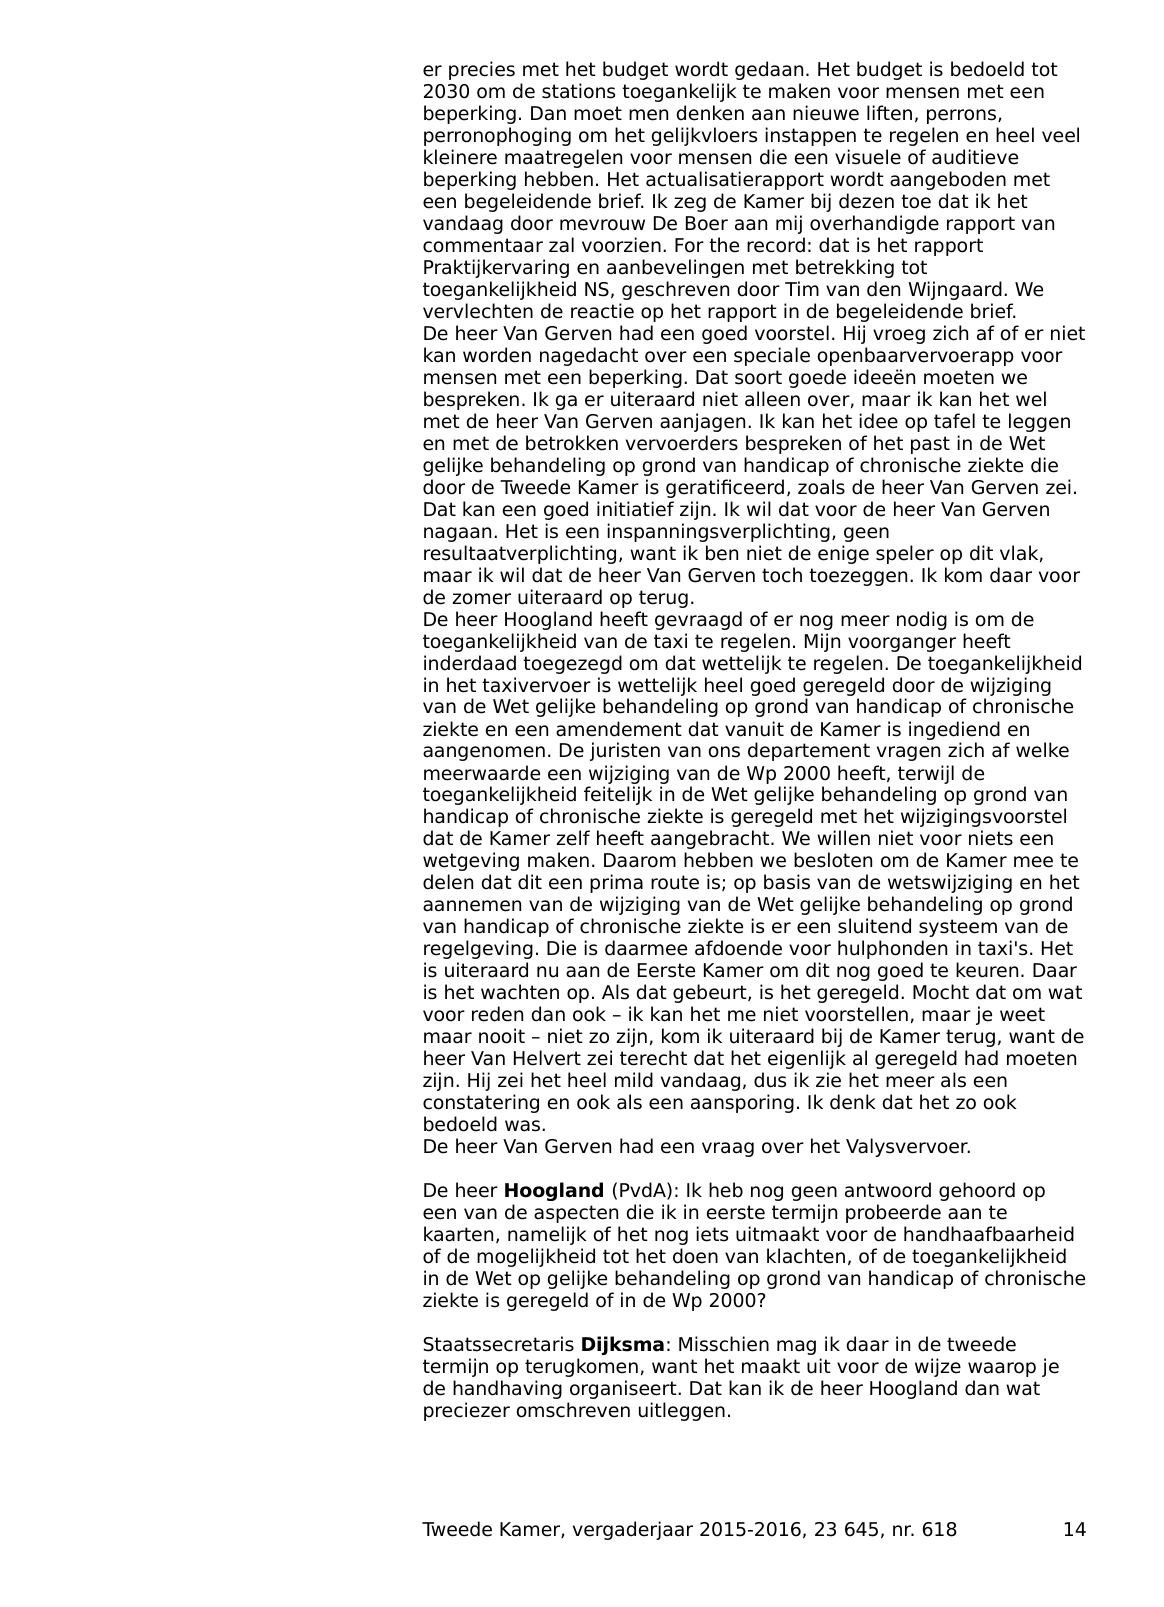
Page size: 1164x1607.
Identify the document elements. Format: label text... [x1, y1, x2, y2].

text De heer Hoogland (PvdA): Ik heb nog geen antwoord gehoord op een van de aspecten die ik in eerste termijn probeerde aan te kaarten, namelijk of het nog iets uitmaakt voor de handhaafbaarheid of de mogelijkheid tot het doen van klachten, of de toegankelijkheid in de Wet op gelijke behandeling op grond van handicap of chronische ziekte is geregeld of in de Wp 2000? [422, 1180, 1087, 1312]
text De heer Van Gerven had een vraag over het Valysvervoer. [422, 1136, 1087, 1158]
text Staatssecretaris Dijksma: Misschien mag ik daar in de tweede termijn op terugkomen, want het maakt uit voor de wijze waarop je de handhaving organiseert. Dat kan ik de heer Hoogland dan wat preciezer omschreven uitleggen. [422, 1334, 1087, 1422]
text De heer Hoogland heeft gevraagd of er nog meer nodig is om de toegankelijkheid van de taxi te regelen. Mijn voorganger heeft inderdaad toegezegd om dat wettelijk te regelen. De toegankelijkheid in het taxivervoer is wettelijk heel goed geregeld door de wijziging van de Wet gelijke behandeling op grond van handicap of chronische ziekte en een amendement dat vanuit de Kamer is ingediend en aangenomen. De juristen van ons departement vragen zich af welke meerwaarde een wijziging van de Wp 2000 heeft, terwijl de toegankelijkheid feitelijk in de Wet gelijke behandeling op grond van handicap of chronische ziekte is geregeld met het wijzigingsvoorstel dat de Kamer zelf heeft aangebracht. We willen niet voor niets een wetgeving maken. Daarom hebben we besloten om de Kamer mee te delen dat dit een prima route is; op basis van de wetswijziging en het aannemen van de wijziging van de Wet gelijke behandeling op grond van handicap of chronische ziekte is er een sluitend systeem van de regelgeving. Die is daarmee afdoende voor hulphonden in taxi's. Het is uiteraard nu aan de Eerste Kamer om dit nog goed te keuren. Daar is het wachten op. Als dat gebeurt, is het geregeld. Mocht dat om wat voor reden dan ook – ik kan het me niet voorstellen, maar je weet maar nooit – niet zo zijn, kom ik uiteraard bij de Kamer terug, want de heer Van Helvert zei terecht dat het eigenlijk al geregeld had moeten zijn. Hij zei het heel mild vandaag, dus ik zie het meer als een constatering en ook als een aansporing. Ik denk dat het zo ook bedoeld was. [422, 608, 1087, 1136]
text De heer Van Gerven had een goed voorstel. Hij vroeg zich af of er niet kan worden nagedacht over een speciale openbaarvervoerapp voor mensen met een beperking. Dat soort goede ideeën moeten we bespreken. Ik ga er uiteraard niet alleen over, maar ik kan het wel met de heer Van Gerven aanjagen. Ik kan het idee op tafel te leggen en met de betrokken vervoerders bespreken of het past in de Wet gelijke behandeling op grond van handicap of chronische ziekte die door de Tweede Kamer is geratificeerd, zoals de heer Van Gerven zei. Dat kan een goed initiatief zijn. Ik wil dat voor de heer Van Gerven nagaan. Het is een inspanningsverplichting, geen resultaatverplichting, want ik ben niet de enige speler op dit vlak, maar ik wil dat de heer Van Gerven toch toezeggen. Ik kom daar voor de zomer uiteraard op terug. [422, 323, 1087, 608]
text er precies met het budget wordt gedaan. Het budget is bedoeld tot 2030 om de stations toegankelijk te maken voor mensen met een beperking. Dan moet men denken aan nieuwe liften, perrons, perronophoging om het gelijkvloers instappen te regelen en heel veel kleinere maatregelen voor mensen die een visuele of auditieve beperking hebben. Het actualisatierapport wordt aangeboden met een begeleidende brief. Ik zeg de Kamer bij dezen toe dat ik het vandaag door mevrouw De Boer aan mij overhandigde rapport van commentaar zal voorzien. For the record: dat is het rapport Praktijkervaring en aanbevelingen met betrekking tot toegankelijkheid NS, geschreven door Tim van den Wijngaard. We vervlechten de reactie op het rapport in de begeleidende brief. [422, 59, 1087, 323]
